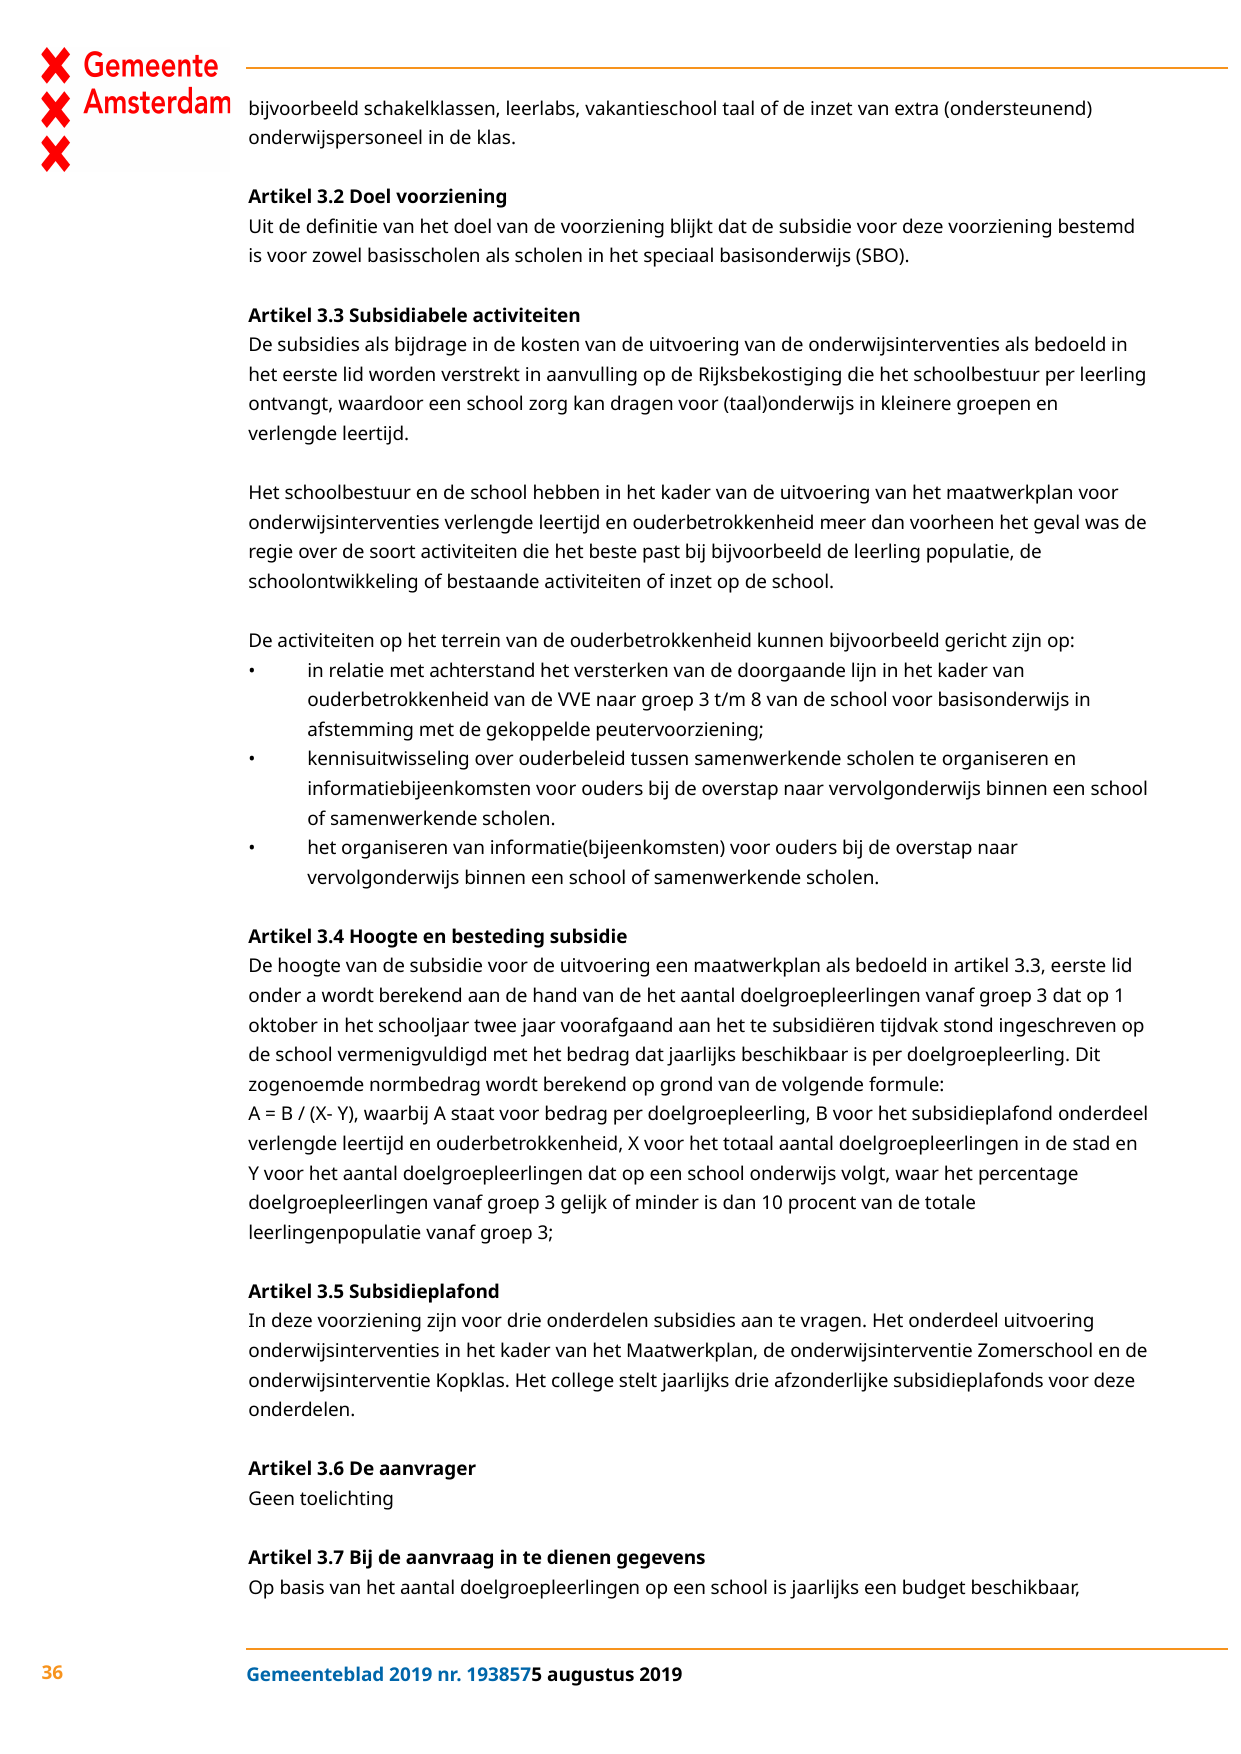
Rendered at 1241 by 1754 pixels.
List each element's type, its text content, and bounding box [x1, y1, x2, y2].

text De subsidies als bijdrage in de kosten van de uitvoering van de onderwijsinterventies als bedoeld in het eerste lid worden verstrekt in aanvulling op de Rijksbekostiging die het schoolbestuur per leerling ontvangt, waardoor een school zorg kan dragen voor (taal)onderwijs in kleinere groepen en verlengde leertijd. [248, 331, 1152, 446]
text In deze voorziening zijn voor drie onderdelen subsidies aan te vragen. Het onderdeel uitvoering onderwijsinterventies in het kader van het Maatwerkplan, de onderwijsinterventie Zomerschool en de onderwijsinterventie Kopklas. Het college stelt jaarlijks drie afzonderlijke subsidieplafonds voor deze onderdelen. [248, 1308, 1152, 1422]
text bijvoorbeeld schakelklassen, leerlabs, vakantieschool taal of de inzet van extra (ondersteunend) onderwijspersoneel in de klas. [248, 95, 1152, 150]
list het organiseren van informatie(bijeenkomsten) voor ouders bij de overstap naar vervolgonderwijs binnen een school of samenwerkende scholen. [248, 834, 1152, 890]
text Artikel 3.5 Subsidieplafond [248, 1278, 1152, 1304]
text Artikel 3.3 Subsidiabele activiteiten [248, 302, 1152, 328]
list in relatie met achterstand het versterken van de doorgaande lijn in het kader van ouderbetrokkenheid van de VVE naar groep 3 t/m 8 van de school voor basisonderwijs in afstemming met de gekoppelde peutervoorziening; [248, 657, 1152, 742]
picture [41, 47, 231, 172]
text De hoogte van de subsidie voor de uitvoering een maatwerkplan als bedoeld in artikel 3.3, eerste lid onder a wordt berekend aan de hand van de het aantal doelgroepleerlingen vanaf groep 3 dat op 1 oktober in het schooljaar twee jaar voorafgaand aan het te subsidiëren tijdvak stond ingeschreven op de school vermenigvuldigd met het bedrag dat jaarlijks beschikbaar is per doelgroepleerling. Dit zogenoemde normbedrag wordt berekend op grond van de volgende formule: [248, 953, 1152, 1097]
text Geen toelichting [248, 1485, 1152, 1511]
list kennisuitwisseling over ouderbeleid tussen samenwerkende scholen te organiseren en informatiebijeenkomsten voor ouders bij de overstap naar vervolgonderwijs binnen een school of samenwerkende scholen. [248, 746, 1152, 831]
text A = B / (X- Y), waarbij A staat voor bedrag per doelgroepleerling, B voor het subsidieplafond onderdeel verlengde leertijd en ouderbetrokkenheid, X voor het totaal aantal doelgroepleerlingen in de stad en Y voor het aantal doelgroepleerlingen dat op een school onderwijs volgt, waar het percentage doelgroepleerlingen vanaf groep 3 gelijk of minder is dan 10 procent van de totale leerlingenpopulatie vanaf groep 3; [248, 1101, 1152, 1245]
text De activiteiten op het terrein van de ouderbetrokkenheid kunnen bijvoorbeeld gericht zijn op: [248, 627, 1152, 653]
text Het schoolbestuur en de school hebben in het kader van de uitvoering van het maatwerkplan voor onderwijsinterventies verlengde leertijd en ouderbetrokkenheid meer dan voorheen het geval was de regie over de soort activiteiten die het beste past bij bijvoorbeeld de leerling populatie, de schoolontwikkeling of bestaande activiteiten of inzet op de school. [248, 479, 1152, 594]
text Uit de definitie van het doel van de voorziening blijkt dat de subsidie voor deze voorziening bestemd is voor zowel basisscholen als scholen in het speciaal basisonderwijs (SBO). [248, 213, 1152, 268]
text Artikel 3.7 Bij de aanvraag in te dienen gegevens [248, 1544, 1152, 1570]
text Artikel 3.4 Hoogte en besteding subsidie [248, 923, 1152, 949]
text Op basis van het aantal doelgroepleerlingen op een school is jaarlijks een budget beschikbaar, [248, 1574, 1152, 1600]
text Artikel 3.6 De aanvrager [248, 1456, 1152, 1481]
text Artikel 3.2 Doel voorziening [248, 183, 1152, 209]
